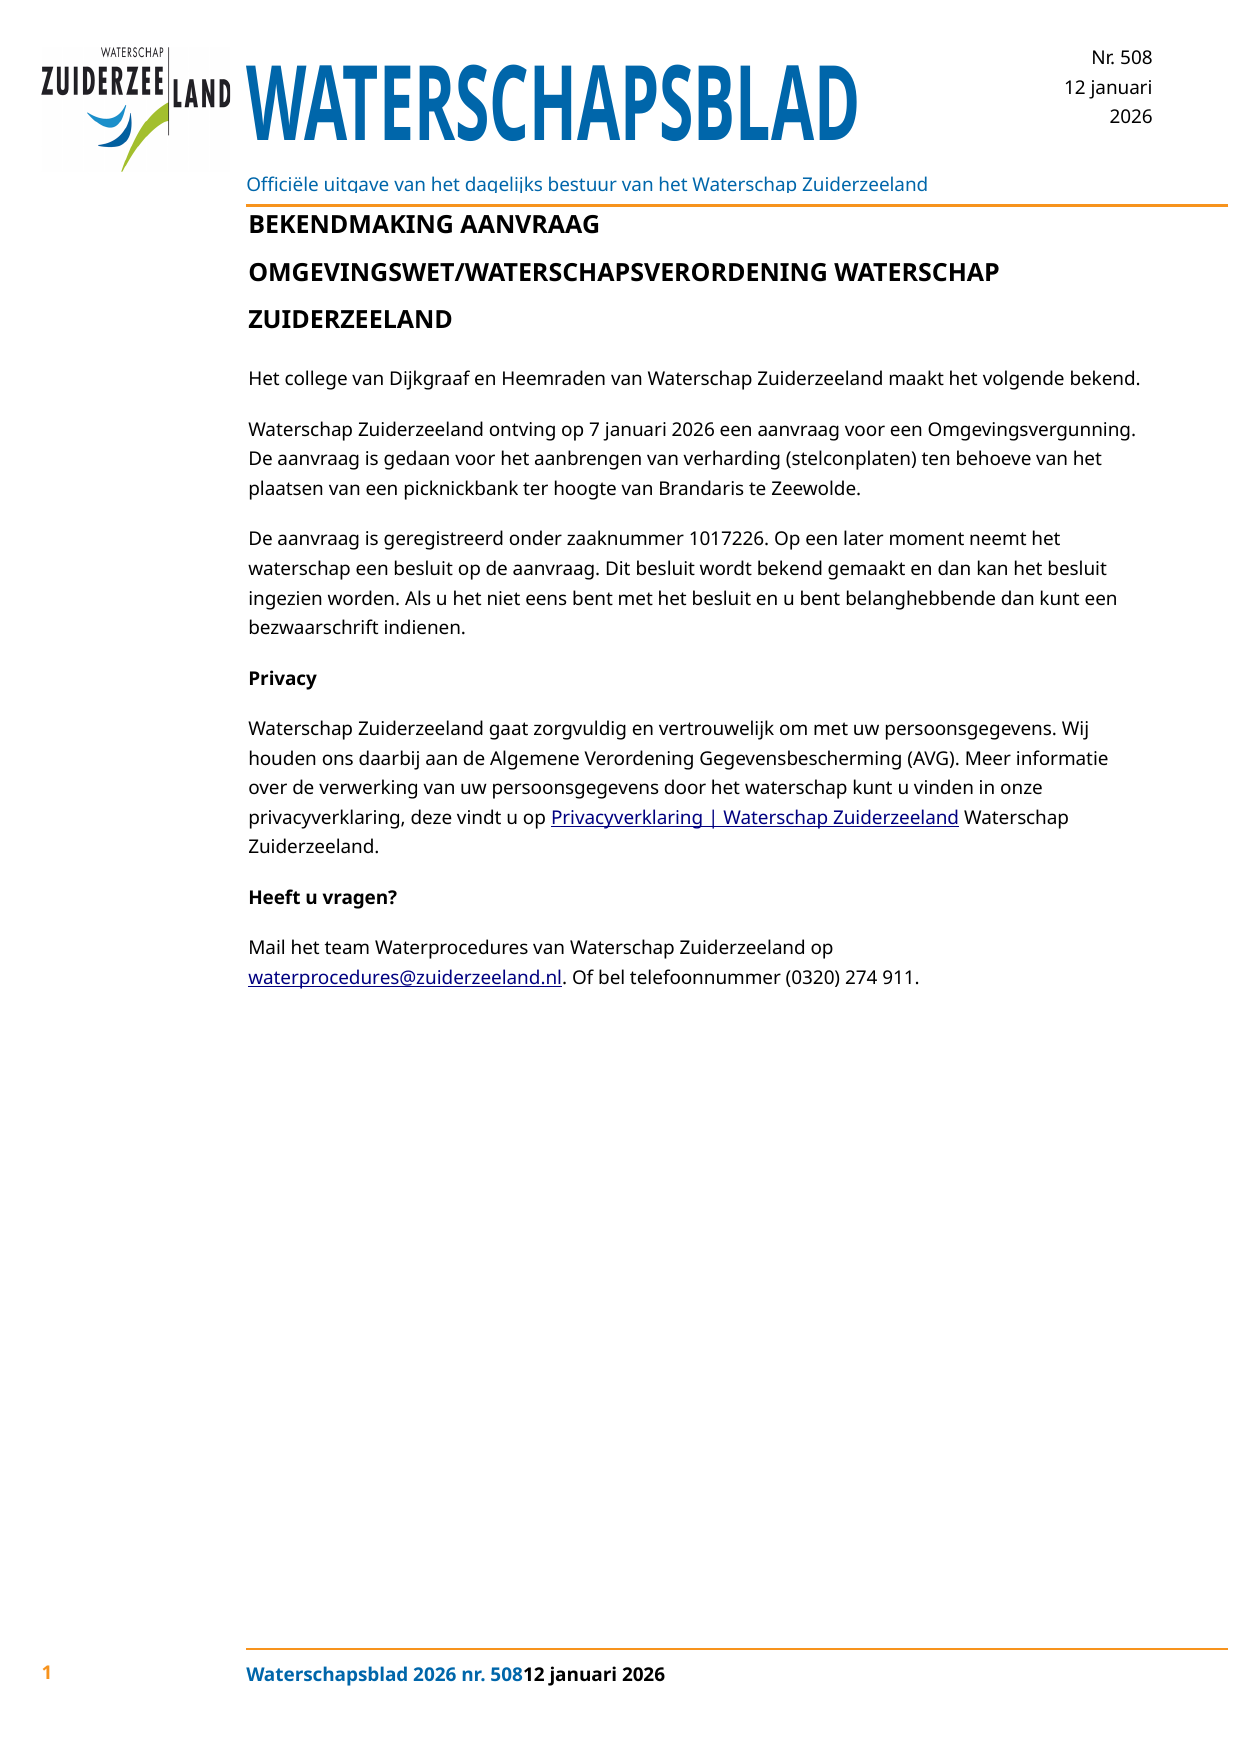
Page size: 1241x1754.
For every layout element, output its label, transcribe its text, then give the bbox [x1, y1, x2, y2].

text Heeft u vragen? [248, 884, 1152, 909]
text BEKENDMAKING AANVRAAG OMGEVINGSWET/WATERSCHAPSVERORDENING WATERSCHAP ZUIDERZEELAND [248, 207, 1152, 336]
text Het college van Dijkgraaf en Heemraden van Waterschap Zuiderzeeland maakt het volgende bekend. [248, 366, 1152, 391]
text De aanvraag is geregistreerd onder zaaknummer 1017226. Op een later moment neemt het waterschap een besluit op de aanvraag. Dit besluit wordt bekend gemaakt en dan kan het besluit ingezien worden. Als u het niet eens bent met het besluit en u bent belanghebbende dan kunt een bezwaarschrift indienen. [248, 526, 1152, 640]
text Privacy [248, 665, 1152, 690]
picture [41, 47, 231, 172]
text Waterschap Zuiderzeeland ontving op 7 januari 2026 een aanvraag voor een Omgevingsvergunning. De aanvraag is gedaan voor het aanbrengen van verharding (stelconplaten) ten behoeve van het plaatsen van een picknickbank ter hoogte van Brandaris te Zeewolde. [248, 416, 1152, 501]
text Waterschap Zuiderzeeland gaat zorgvuldig en vertrouwelijk om met uw persoonsgegevens. Wij houden ons daarbij aan de Algemene Verordening Gegevensbescherming (AVG). Meer informatie over de verwerking van uw persoonsgegevens door het waterschap kunt u vinden in onze privacyverklaring, deze vindt u op Privacyverklaring | Waterschap Zuiderzeeland Waterschap Zuiderzeeland. [248, 715, 1152, 859]
text Mail het team Waterprocedures van Waterschap Zuiderzeeland op waterprocedures@zuiderzeeland.nl. Of bel telefoonnummer (0320) 274 911. [248, 934, 1152, 989]
